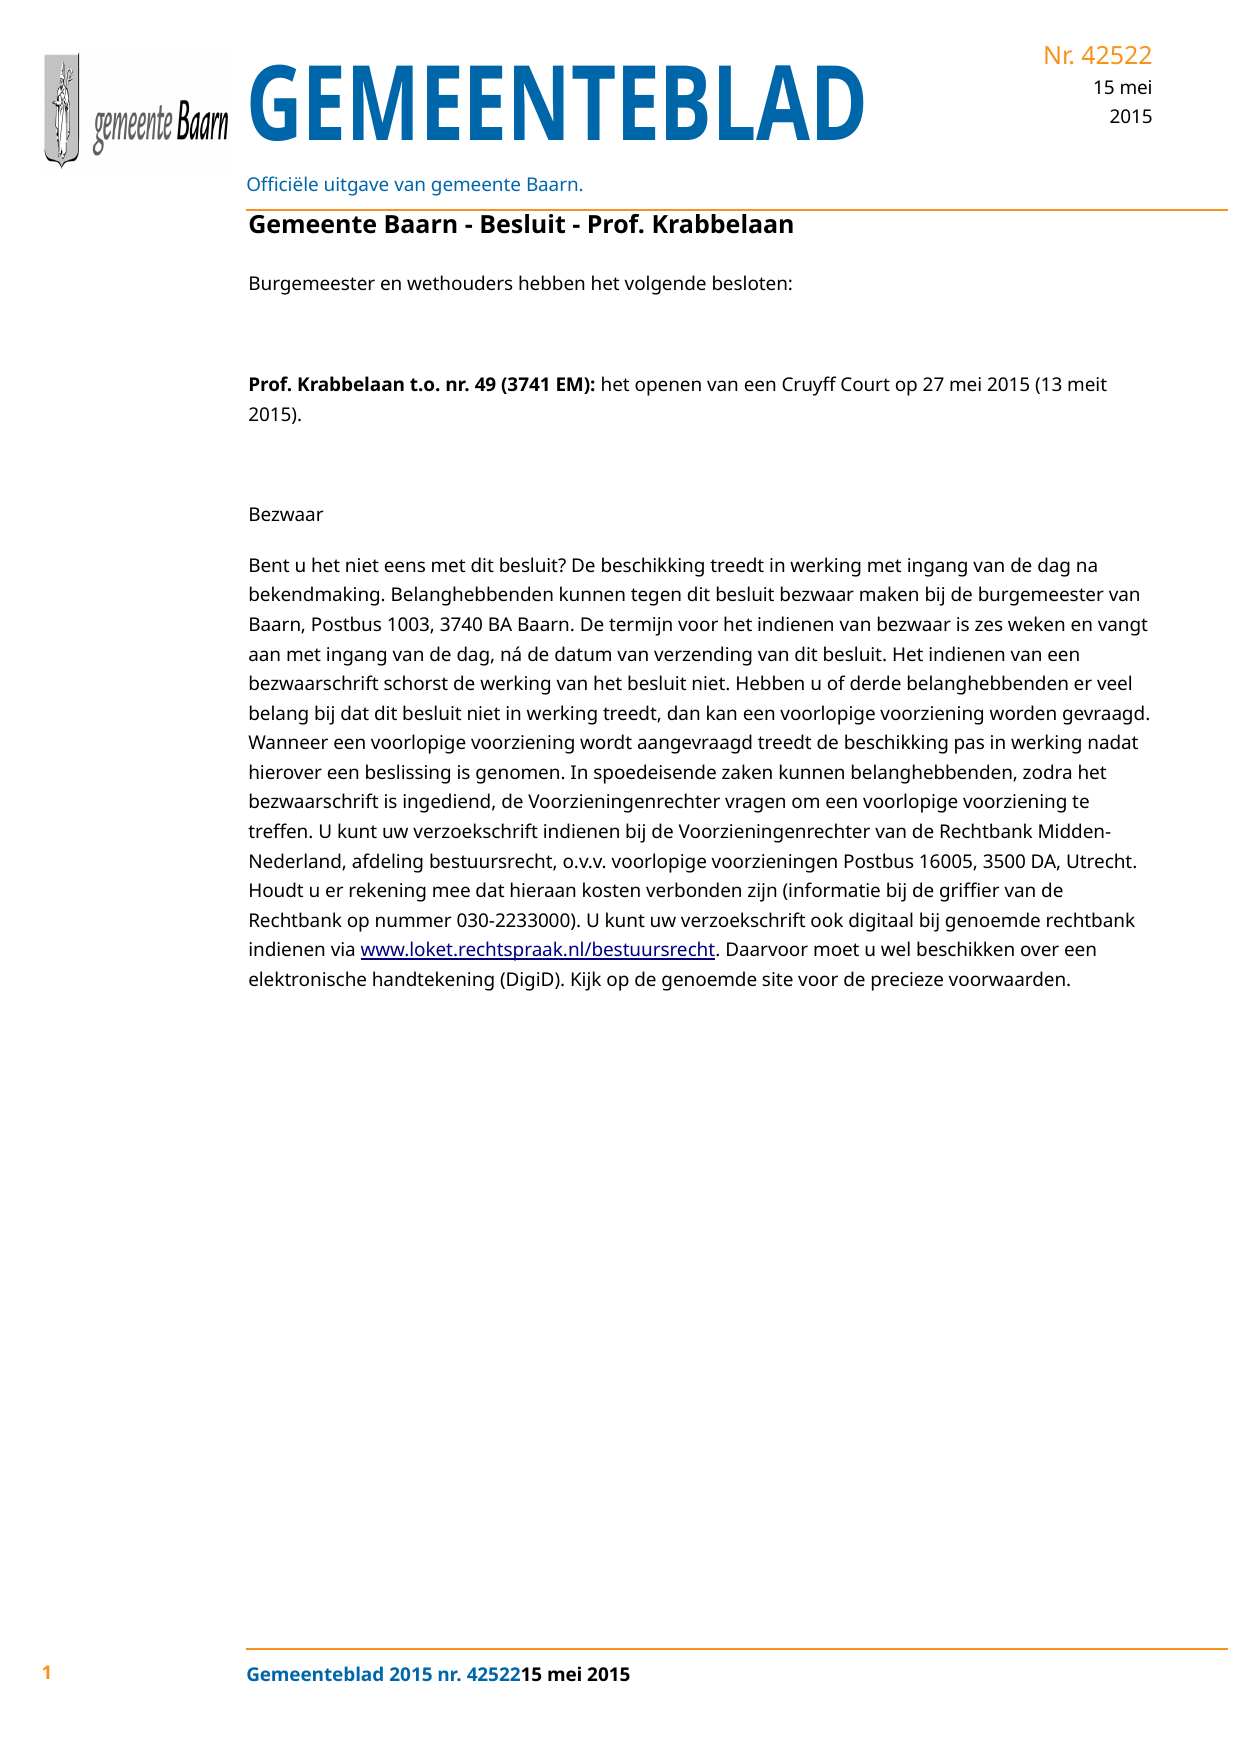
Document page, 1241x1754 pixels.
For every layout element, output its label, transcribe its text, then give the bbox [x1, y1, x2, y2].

text Bent u het niet eens met dit besluit? De beschikking treedt in werking met ingang van de dag na bekendmaking. Belanghebbenden kunnen tegen dit besluit bezwaar maken bij de burgemeester van Baarn, Postbus 1003, 3740 BA Baarn. De termijn voor het indienen van bezwaar is zes weken en vangt aan met ingang van de dag, ná de datum van verzending van dit besluit. Het indienen van een bezwaarschrift schorst de werking van het besluit niet. Hebben u of derde belanghebbenden er veel belang bij dat dit besluit niet in werking treedt, dan kan een voorlopige voorziening worden gevraagd. Wanneer een voorlopige voorziening wordt aangevraagd treedt de beschikking pas in werking nadat hierover een beslissing is genomen. In spoedeisende zaken kunnen belanghebbenden, zodra het bezwaarschrift is ingediend, de Voorzieningenrechter vragen om een voorlopige voorziening te treffen. U kunt uw verzoekschrift indienen bij de Voorzieningenrechter van de Rechtbank Midden-Nederland, afdeling bestuursrecht, o.v.v. voorlopige voorzieningen Postbus 16005, 3500 DA, Utrecht. Houdt u er rekening mee dat hieraan kosten verbonden zijn (informatie bij de griffier van de Rechtbank op nummer 030-2233000). U kunt uw verzoekschrift ook digitaal bij genoemde rechtbank indienen via www.loket.rechtspraak.nl/bestuursrecht. Daarvoor moet u wel beschikken over een elektronische handtekening (DigiD). Kijk op de genoemde site voor de precieze voorwaarden. [248, 552, 1152, 992]
picture [41, 47, 231, 172]
text Gemeente Baarn - Besluit - Prof. Krabbelaan [248, 211, 1152, 241]
text Burgemeester en wethouders hebben het volgende besloten: [248, 270, 1152, 296]
text Prof. Krabbelaan t.o. nr. 49 (3741 EM): het openen van een Cruyff Court op 27 mei 2015 (13 meit 2015). [248, 371, 1152, 426]
text Bezwaar [248, 502, 1152, 527]
